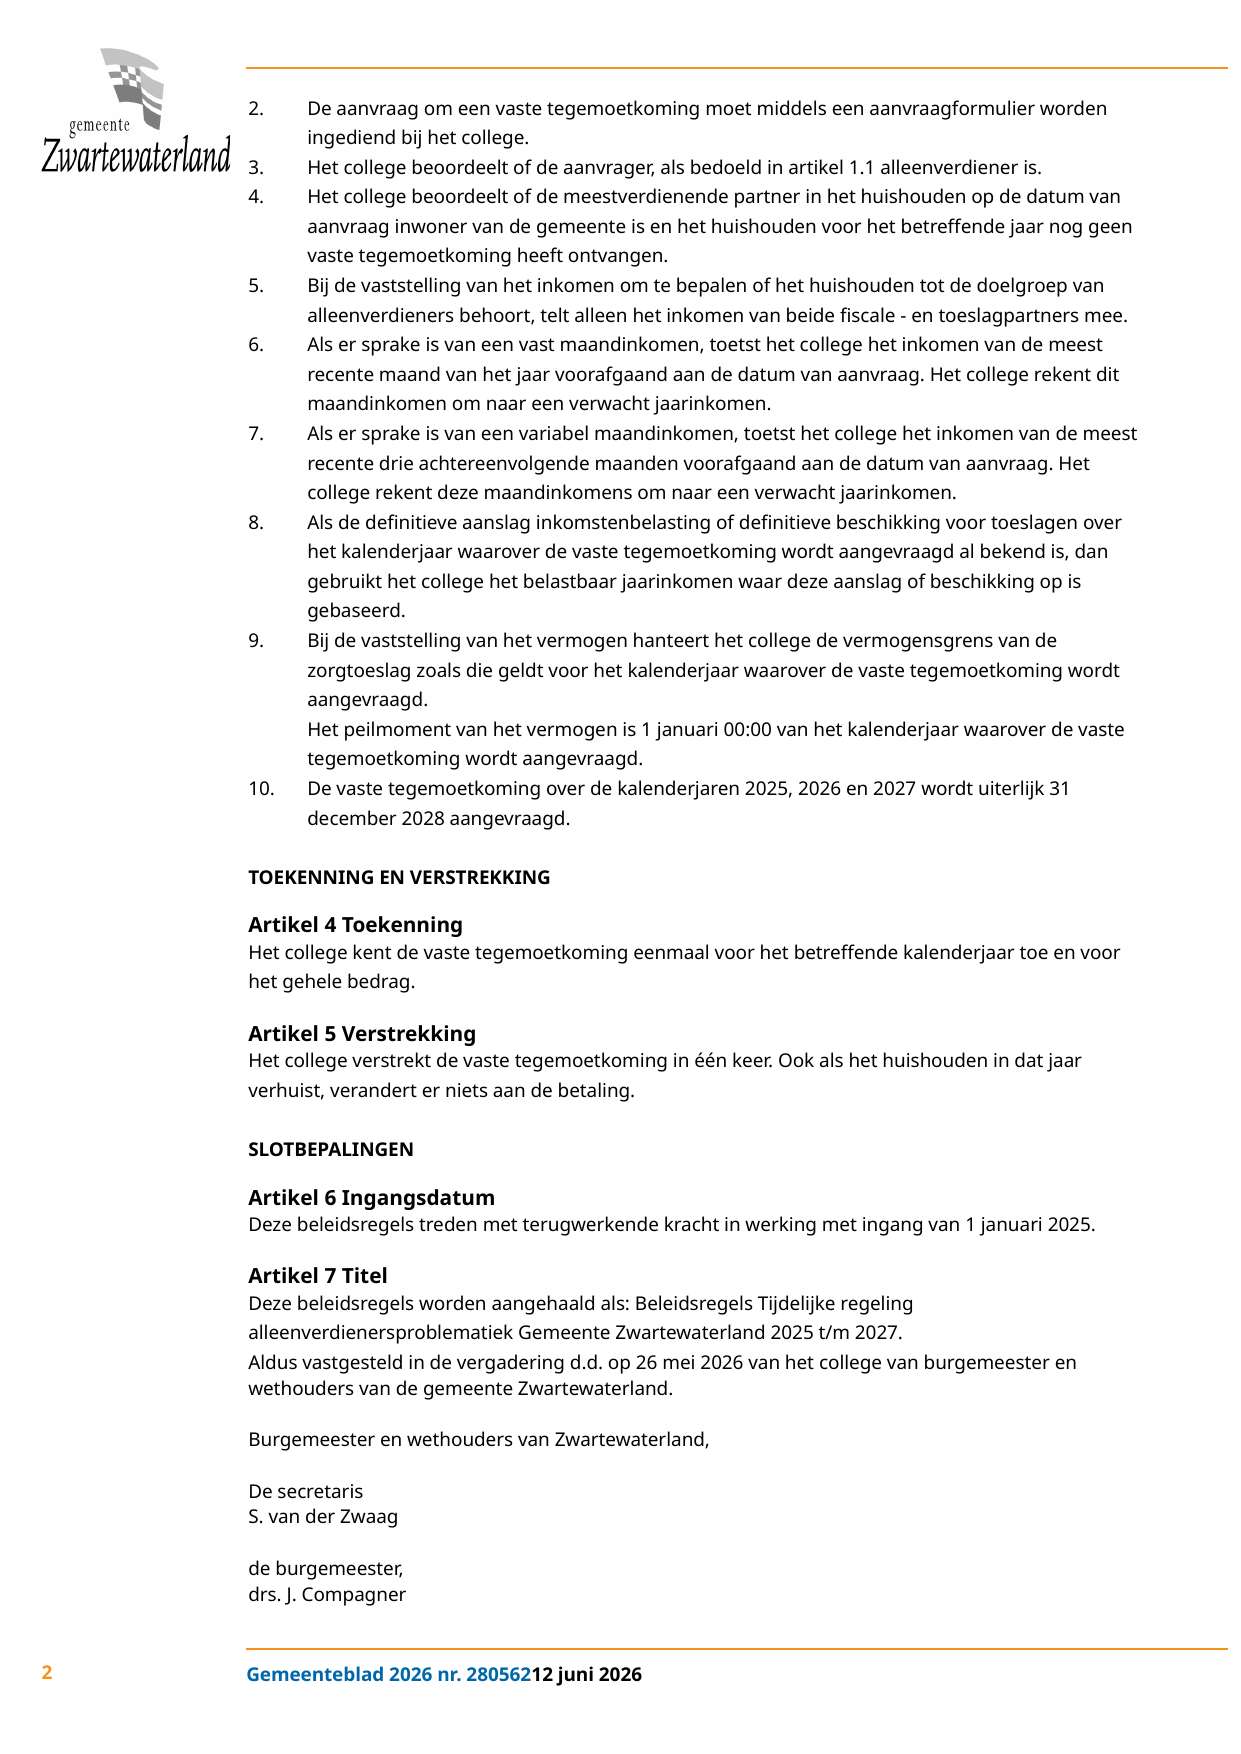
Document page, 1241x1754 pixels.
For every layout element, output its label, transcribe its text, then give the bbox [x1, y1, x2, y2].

list Het college beoordeelt of de aanvrager, als bedoeld in artikel 1.1 alleenverdiener is. [248, 154, 1152, 180]
list Als er sprake is van een vast maandinkomen, toetst het college het inkomen van de meest recente maand van het jaar voorafgaand aan de datum van aanvraag. Het college rekent dit maandinkomen om naar een verwacht jaarinkomen. [248, 331, 1152, 416]
text Artikel 4 Toekenning [248, 911, 1152, 939]
text Artikel 5 Verstrekking [248, 1019, 1152, 1047]
text de burgemeester, [248, 1555, 1152, 1581]
list Het college beoordeelt of de meestverdienende partner in het huishouden op de datum van aanvraag inwoner van de gemeente is en het huishouden voor het betreffende jaar nog geen vaste tegemoetkoming heeft ontvangen. [248, 183, 1152, 268]
list Het peilmoment van het vermogen is 1 januari 00:00 van het kalenderjaar waarover de vaste tegemoetkoming wordt aangevraagd. [248, 716, 1152, 771]
text Artikel 7 Titel [248, 1262, 1152, 1290]
text Het college kent de vaste tegemoetkoming eenmaal voor het betreffende kalenderjaar toe en voor het gehele bedrag. [248, 939, 1152, 994]
text TOEKENNING EN VERSTREKKING [248, 864, 1152, 890]
text SLOTBEPALINGEN [248, 1136, 1152, 1162]
list De aanvraag om een vaste tegemoetkoming moet middels een aanvraagformulier worden ingediend bij het college. [248, 95, 1152, 150]
text Burgemeester en wethouders van Zwartewaterland, [248, 1426, 1152, 1452]
text S. van der Zwaag [248, 1503, 1152, 1529]
text De secretaris [248, 1478, 1152, 1503]
text Deze beleidsregels worden aangehaald als: Beleidsregels Tijdelijke regeling alleenverdienersproblematiek Gemeente Zwartewaterland 2025 t/m 2027. [248, 1290, 1152, 1345]
list Als er sprake is van een variabel maandinkomen, toetst het college het inkomen van de meest recente drie achtereenvolgende maanden voorafgaand aan de datum van aanvraag. Het college rekent deze maandinkomens om naar een verwacht jaarinkomen. [248, 420, 1152, 505]
text drs. J. Compagner [248, 1581, 1152, 1606]
picture [41, 47, 231, 172]
text Deze beleidsregels treden met terugwerkende kracht in werking met ingang van 1 januari 2025. [248, 1211, 1152, 1237]
list Als de definitieve aanslag inkomstenbelasting of definitieve beschikking voor toeslagen over het kalenderjaar waarover de vaste tegemoetkoming wordt aangevraagd al bekend is, dan gebruikt het college het belastbaar jaarinkomen waar deze aanslag of beschikking op is gebaseerd. [248, 509, 1152, 623]
list Bij de vaststelling van het inkomen om te bepalen of het huishouden tot de doelgroep van alleenverdieners behoort, telt alleen het inkomen van beide fiscale - en toeslagpartners mee. [248, 272, 1152, 328]
text Aldus vastgesteld in de vergadering d.d. op 26 mei 2026 van het college van burgemeester en wethouders van de gemeente Zwartewaterland. [248, 1349, 1152, 1401]
text Het college verstrekt de vaste tegemoetkoming in één keer. Ook als het huishouden in dat jaar verhuist, verandert er niets aan de betaling. [248, 1047, 1152, 1103]
text Artikel 6 Ingangsdatum [248, 1183, 1152, 1211]
list Bij de vaststelling van het vermogen hanteert het college de vermogensgrens van de zorgtoeslag zoals die geldt voor het kalenderjaar waarover de vaste tegemoetkoming wordt aangevraagd. [248, 627, 1152, 712]
list De vaste tegemoetkoming over de kalenderjaren 2025, 2026 en 2027 wordt uiterlijk 31 december 2028 aangevraagd. [248, 775, 1152, 831]
